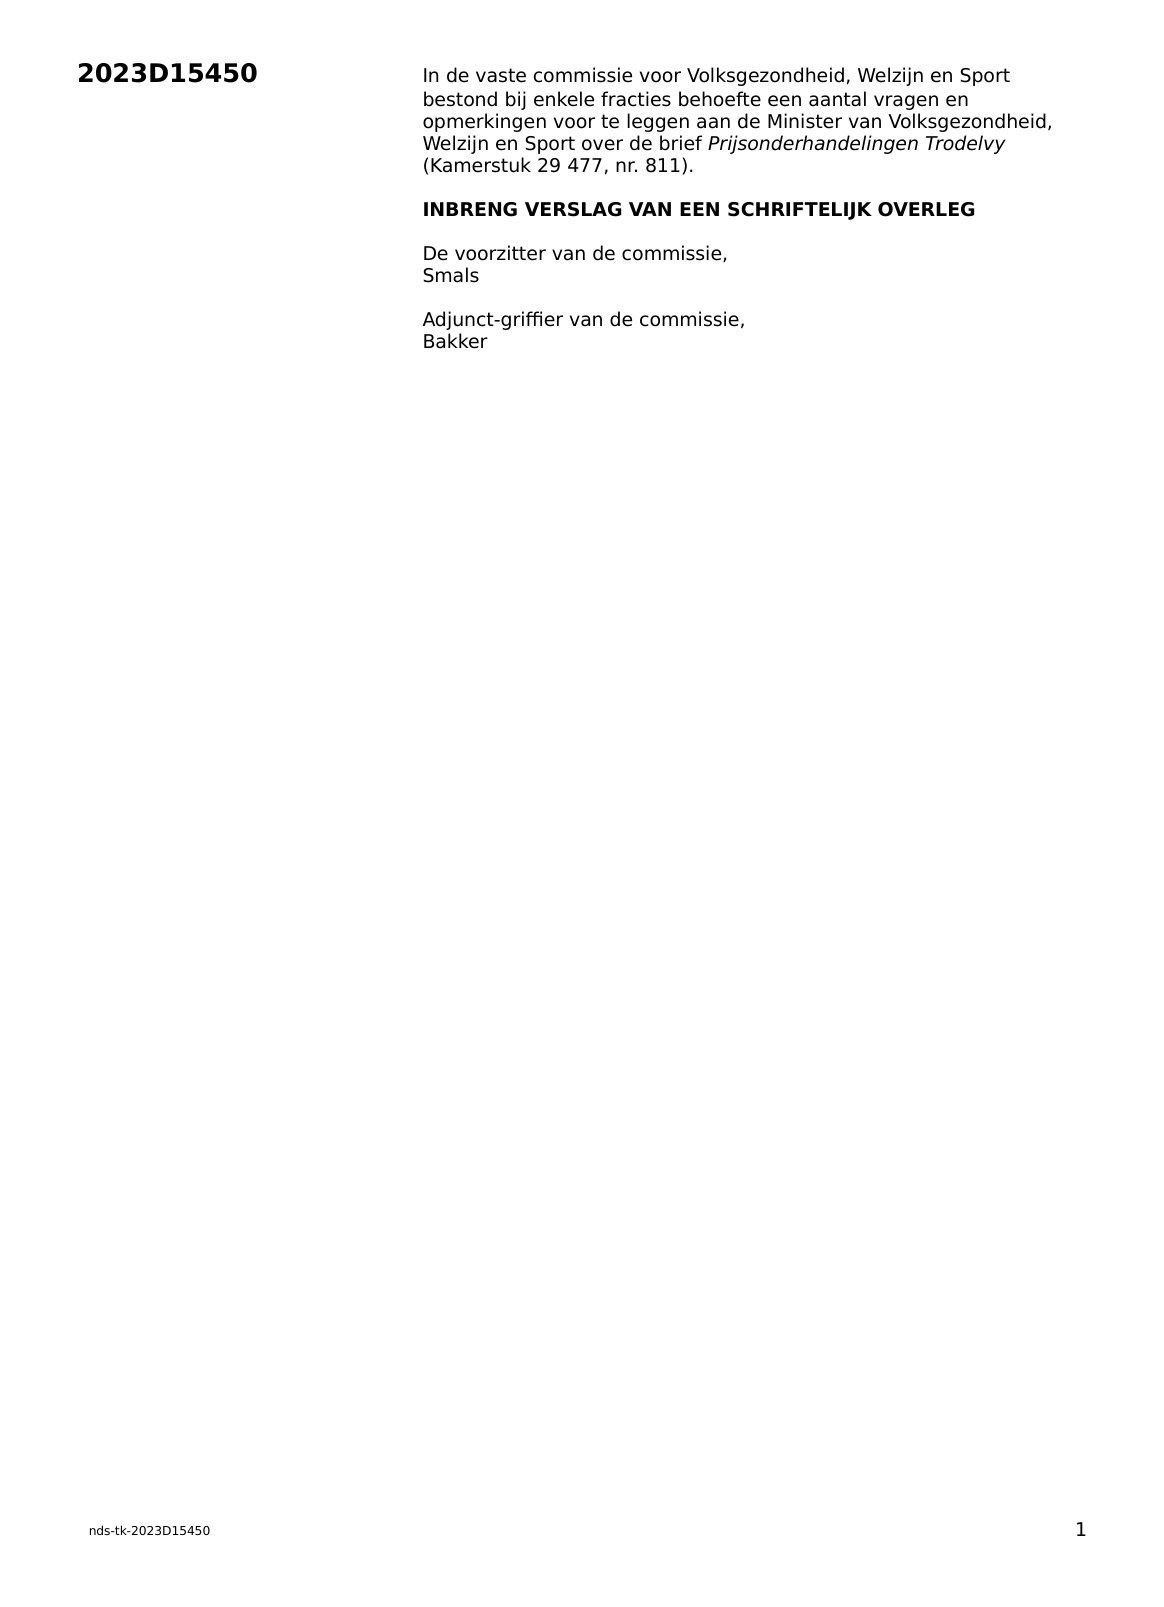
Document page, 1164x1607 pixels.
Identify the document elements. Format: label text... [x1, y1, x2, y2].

text Bakker [422, 331, 1087, 353]
text De voorzitter van de commissie, [422, 243, 1087, 265]
text 2023D15450 In de vaste commissie voor Volksgezondheid, Welzijn en Sport bestond bij enkele fracties behoefte een aantal vragen en opmerkingen voor te leggen aan de Minister van Volksgezondheid, Welzijn en Sport over de brief Prijsonderhandelingen Trodelvy (Kamerstuk 29 477, nr. 811). [77, 59, 1087, 177]
text Smals [422, 265, 1087, 287]
text Adjunct-griffier van de commissie, [422, 309, 1087, 331]
text nds-tk-2023D15450 [88, 1524, 323, 1538]
subtitle INBRENG VERSLAG VAN EEN SCHRIFTELIJK OVERLEG [422, 199, 1087, 221]
